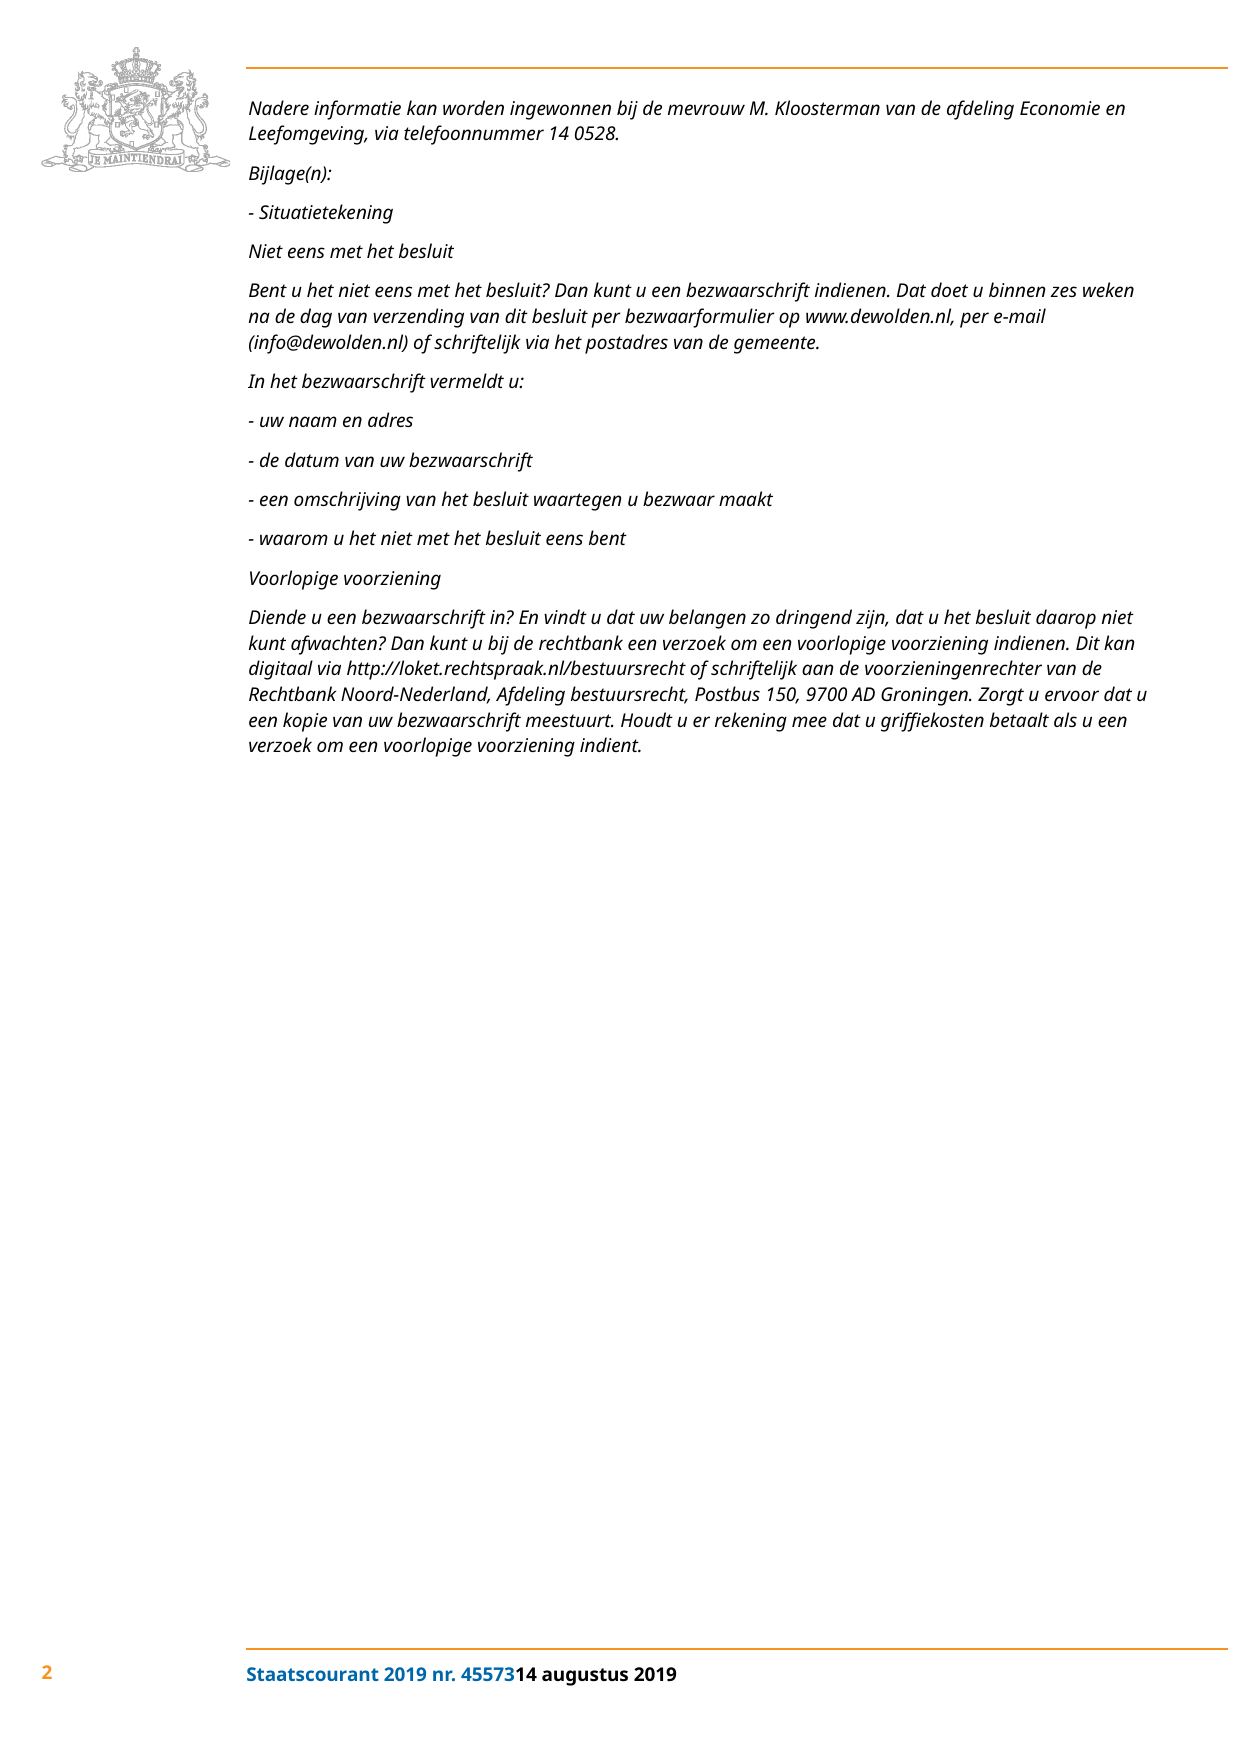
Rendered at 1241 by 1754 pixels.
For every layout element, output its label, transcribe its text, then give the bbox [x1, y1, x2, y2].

text In het bezwaarschrift vermeldt u: [248, 368, 1152, 394]
text - een omschrijving van het besluit waartegen u bezwaar maakt [248, 486, 1152, 512]
text Nadere informatie kan worden ingewonnen bij de mevrouw M. Kloosterman van de afdeling Economie en Leefomgeving, via telefoonnummer 14 0528. [248, 95, 1152, 146]
text - waarom u het niet met het besluit eens bent [248, 525, 1152, 551]
text Voorlopige voorziening [248, 565, 1152, 590]
text - Situatietekening [248, 199, 1152, 225]
picture [41, 47, 231, 172]
text - uw naam en adres [248, 408, 1152, 433]
text Bijlage(n): [248, 160, 1152, 186]
text - de datum van uw bezwaarschrift [248, 447, 1152, 473]
text Diende u een bezwaarschrift in? En vindt u dat uw belangen zo dringend zijn, dat u het besluit daarop niet kunt afwachten? Dan kunt u bij de rechtbank een verzoek om een voorlopige voorziening indienen. Dit kan digitaal via http://loket.rechtspraak.nl/bestuursrecht of schriftelijk aan de voorzieningenrechter van de Rechtbank Noord-Nederland, Afdeling bestuursrecht, Postbus 150, 9700 AD Groningen. Zorgt u ervoor dat u een kopie van uw bezwaarschrift meestuurt. Houdt u er rekening mee dat u griffiekosten betaalt als u een verzoek om een voorlopige voorziening indient. [248, 604, 1152, 758]
text Niet eens met het besluit [248, 238, 1152, 264]
text Bent u het niet eens met het besluit? Dan kunt u een bezwaarschrift indienen. Dat doet u binnen zes weken na de dag van verzending van dit besluit per bezwaarformulier op www.dewolden.nl, per e-mail (info@dewolden.nl) of schriftelijk via het postadres van de gemeente. [248, 278, 1152, 355]
